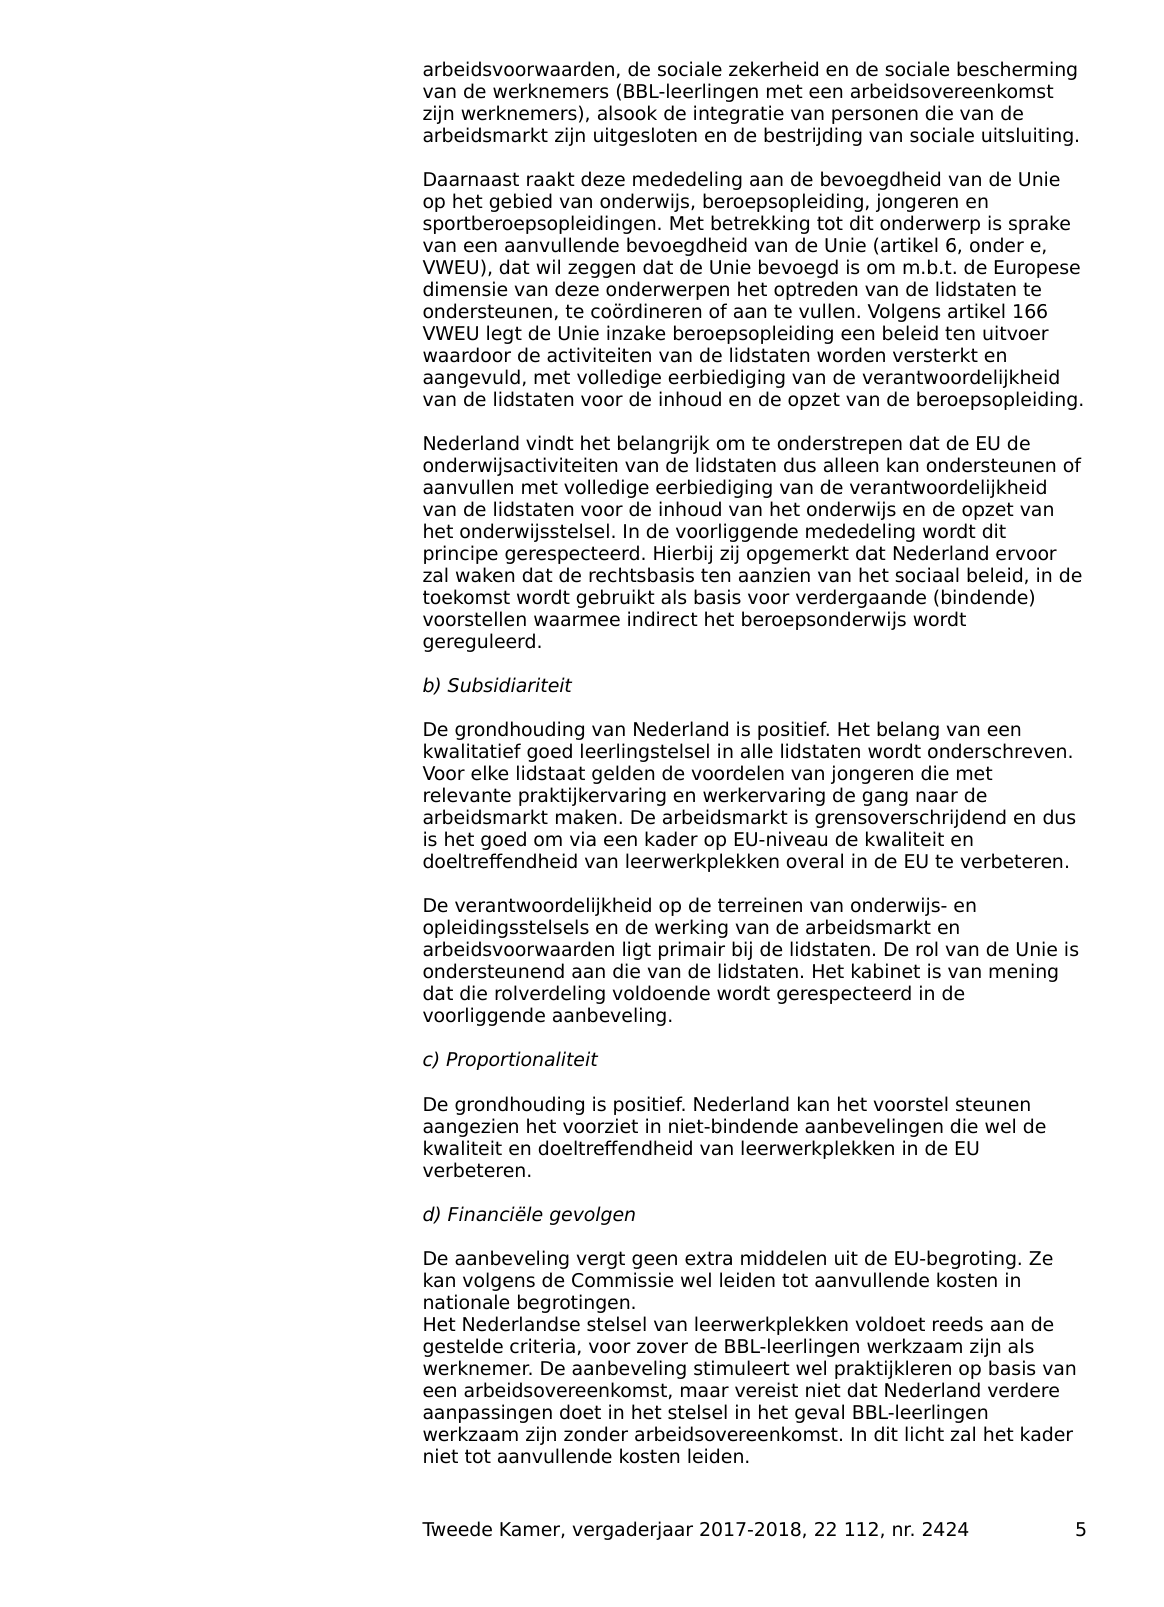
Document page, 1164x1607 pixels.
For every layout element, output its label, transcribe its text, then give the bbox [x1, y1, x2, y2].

text De aanbeveling vergt geen extra middelen uit de EU-begroting. Ze kan volgens de Commissie wel leiden tot aanvullende kosten in nationale begrotingen. [422, 1248, 1087, 1314]
subtitle d) Financiële gevolgen [422, 1204, 1087, 1226]
text Nederland vindt het belangrijk om te onderstrepen dat de EU de onderwijsactiviteiten van de lidstaten dus alleen kan ondersteunen of aanvullen met volledige eerbiediging van de verantwoordelijkheid van de lidstaten voor de inhoud van het onderwijs en de opzet van het onderwijsstelsel. In de voorliggende mededeling wordt dit principe gerespecteerd. Hierbij zij opgemerkt dat Nederland ervoor zal waken dat de rechtsbasis ten aanzien van het sociaal beleid, in de toekomst wordt gebruikt als basis voor verdergaande (bindende) voorstellen waarmee indirect het beroepsonderwijs wordt gereguleerd. [422, 433, 1087, 653]
text arbeidsvoorwaarden, de sociale zekerheid en de sociale bescherming van de werknemers (BBL-leerlingen met een arbeidsovereenkomst zijn werknemers), alsook de integratie van personen die van de arbeidsmarkt zijn uitgesloten en de bestrijding van sociale uitsluiting. [422, 59, 1087, 147]
subtitle c) Proportionaliteit [422, 1049, 1087, 1071]
subtitle b) Subsidiariteit [422, 675, 1087, 697]
text De grondhouding is positief. Nederland kan het voorstel steunen aangezien het voorziet in niet-bindende aanbevelingen die wel de kwaliteit en doeltreffendheid van leerwerkplekken in de EU verbeteren. [422, 1093, 1087, 1181]
text De verantwoordelijkheid op de terreinen van onderwijs- en opleidingsstelsels en de werking van de arbeidsmarkt en arbeidsvoorwaarden ligt primair bij de lidstaten. De rol van de Unie is ondersteunend aan die van de lidstaten. Het kabinet is van mening dat die rolverdeling voldoende wordt gerespecteerd in de voorliggende aanbeveling. [422, 895, 1087, 1027]
text Daarnaast raakt deze mededeling aan de bevoegdheid van de Unie op het gebied van onderwijs, beroepsopleiding, jongeren en sportberoepsopleidingen. Met betrekking tot dit onderwerp is sprake van een aanvullende bevoegdheid van de Unie (artikel 6, onder e, VWEU), dat wil zeggen dat de Unie bevoegd is om m.b.t. de Europese dimensie van deze onderwerpen het optreden van de lidstaten te ondersteunen, te coördineren of aan te vullen. Volgens artikel 166 VWEU legt de Unie inzake beroepsopleiding een beleid ten uitvoer waardoor de activiteiten van de lidstaten worden versterkt en aangevuld, met volledige eerbiediging van de verantwoordelijkheid van de lidstaten voor de inhoud en de opzet van de beroepsopleiding. [422, 169, 1087, 411]
text Het Nederlandse stelsel van leerwerkplekken voldoet reeds aan de gestelde criteria, voor zover de BBL-leerlingen werkzaam zijn als werknemer. De aanbeveling stimuleert wel praktijkleren op basis van een arbeidsovereenkomst, maar vereist niet dat Nederland verdere aanpassingen doet in het stelsel in het geval BBL-leerlingen werkzaam zijn zonder arbeidsovereenkomst. In dit licht zal het kader niet tot aanvullende kosten leiden. [422, 1314, 1087, 1468]
text De grondhouding van Nederland is positief. Het belang van een kwalitatief goed leerlingstelsel in alle lidstaten wordt onderschreven. Voor elke lidstaat gelden de voordelen van jongeren die met relevante praktijkervaring en werkervaring de gang naar de arbeidsmarkt maken. De arbeidsmarkt is grensoverschrijdend en dus is het goed om via een kader op EU-niveau de kwaliteit en doeltreffendheid van leerwerkplekken overal in de EU te verbeteren. [422, 719, 1087, 873]
